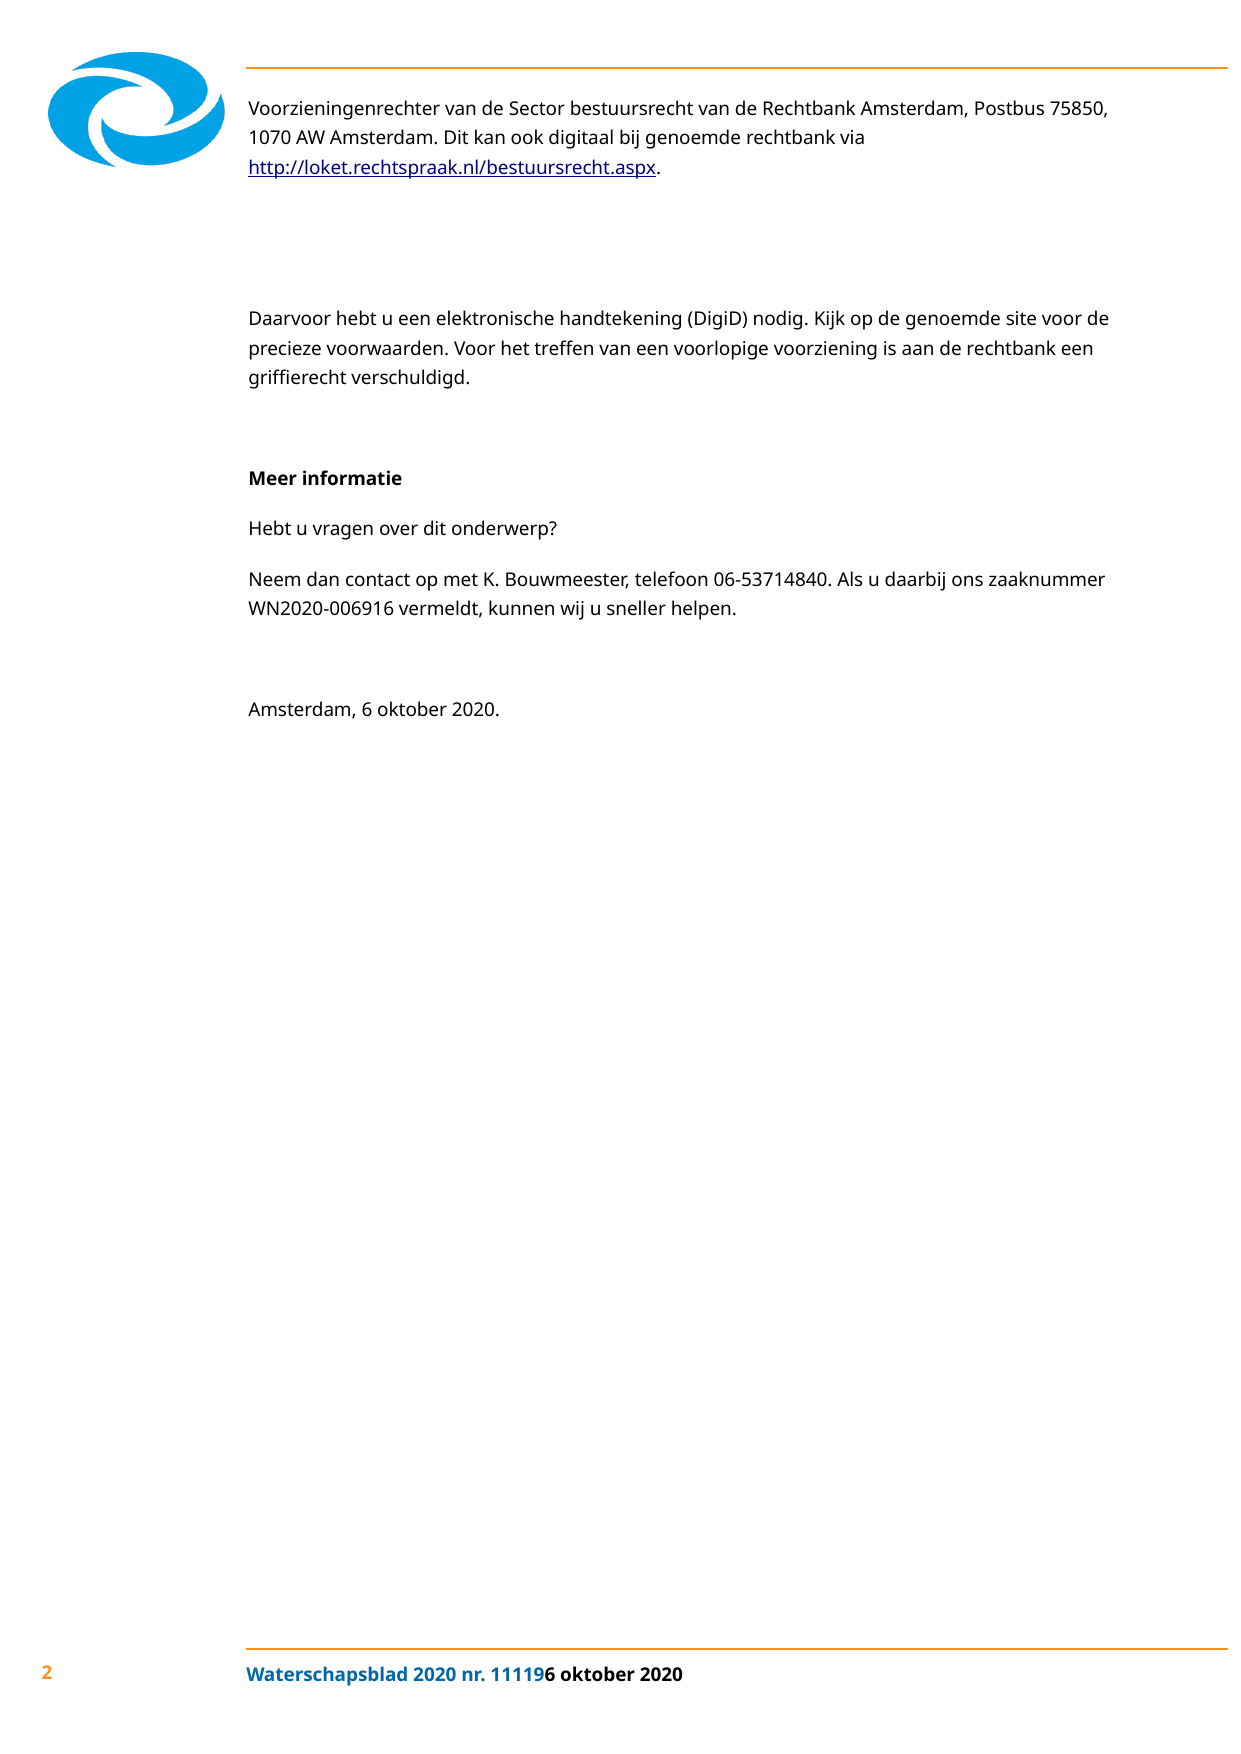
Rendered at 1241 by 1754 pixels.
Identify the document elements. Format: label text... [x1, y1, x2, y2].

text Daarvoor hebt u een elektronische handtekening (DigiD) nodig. Kijk op de genoemde site voor de precieze voorwaarden. Voor het treffen van een voorlopige voorziening is aan de rechtbank een griffierecht verschuldigd. [248, 305, 1152, 390]
text Voorzieningenrechter van de Sector bestuursrecht van de Rechtbank Amsterdam, Postbus 75850, 1070 AW Amsterdam. Dit kan ook digitaal bij genoemde rechtbank via http://loket.rechtspraak.nl/bestuursrecht.aspx. [248, 95, 1152, 180]
text Amsterdam, 6 oktober 2020. [248, 696, 1152, 722]
picture [41, 47, 231, 172]
text Hebt u vragen over dit onderwerp? [248, 516, 1152, 541]
text Meer informatie [248, 465, 1152, 491]
text Neem dan contact op met K. Bouwmeester, telefoon 06-53714840. Als u daarbij ons zaaknummer WN2020-006916 vermeldt, kunnen wij u sneller helpen. [248, 566, 1152, 621]
